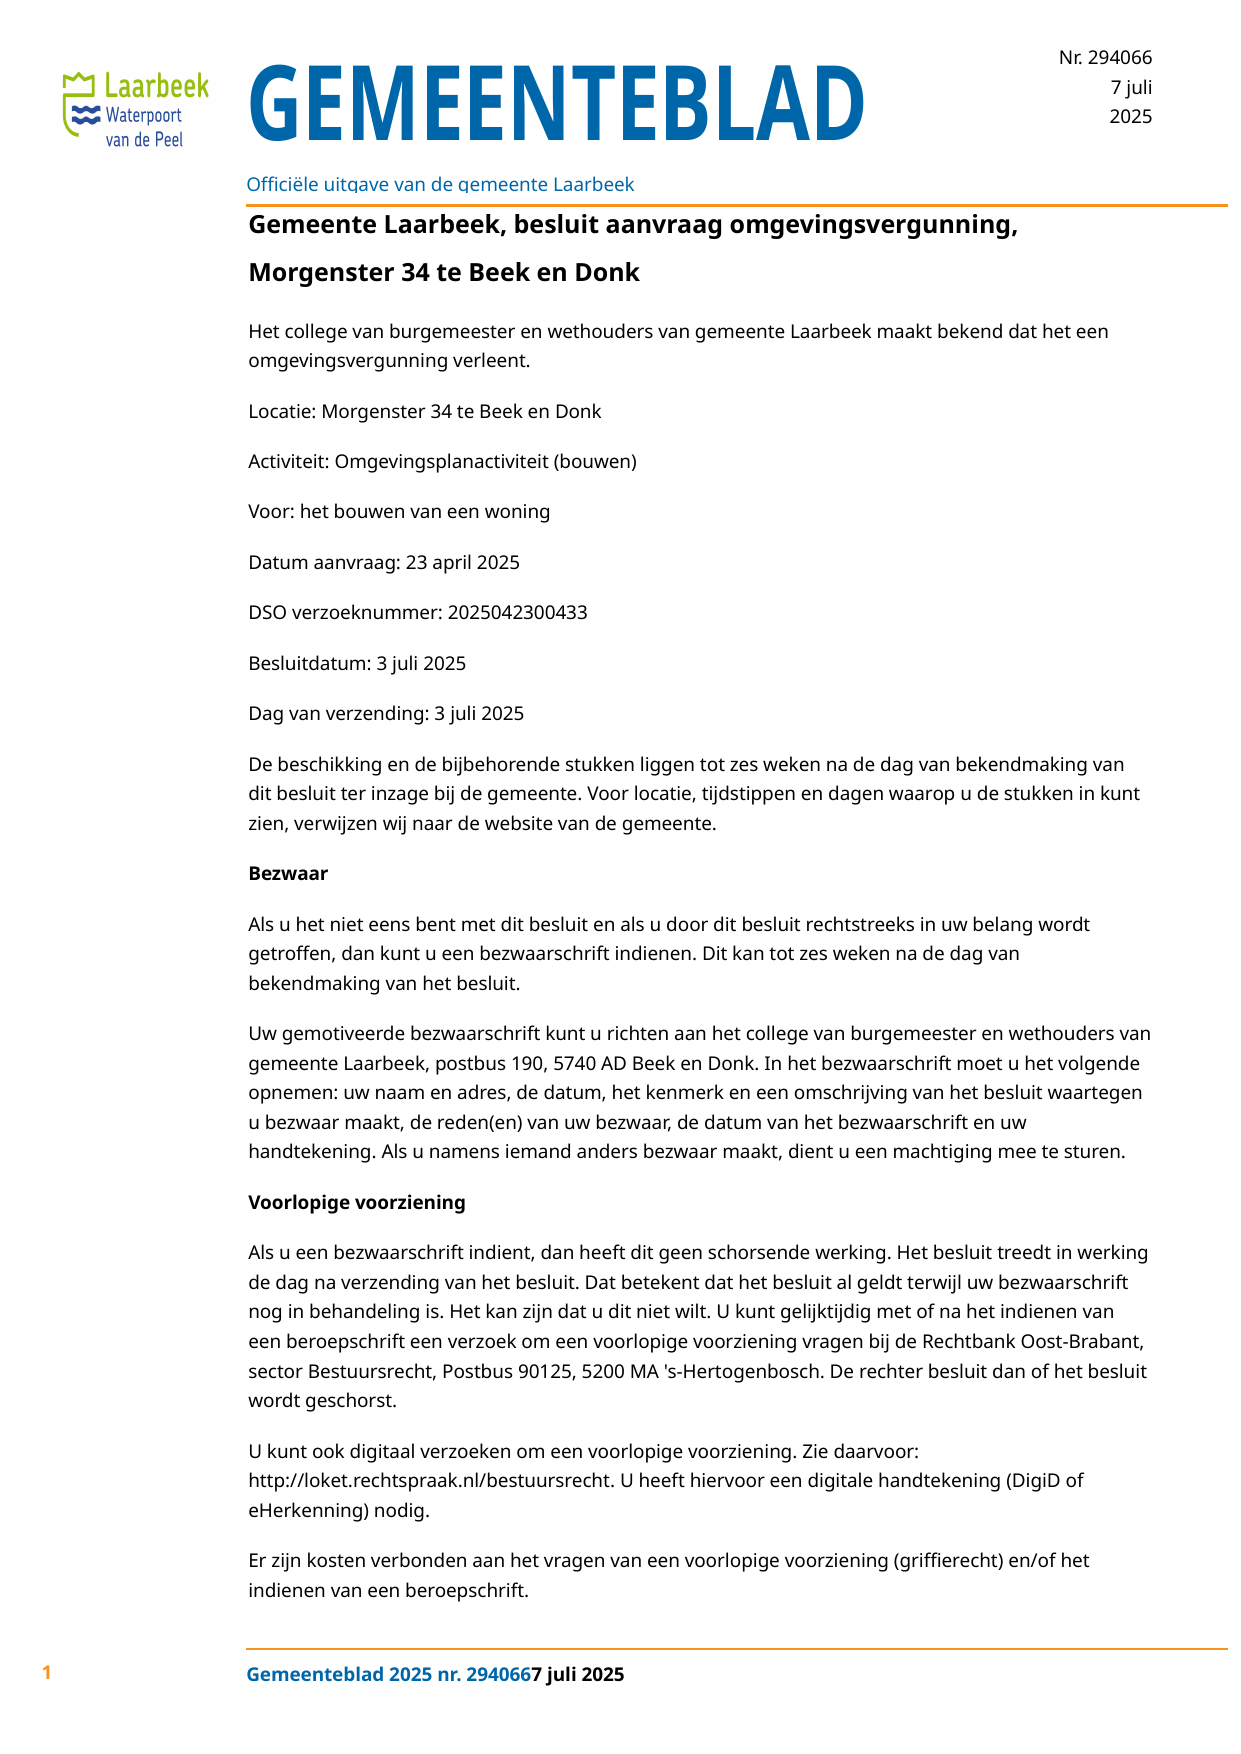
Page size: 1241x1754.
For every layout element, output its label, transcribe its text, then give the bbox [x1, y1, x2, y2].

text Voor: het bouwen van een woning [248, 499, 1152, 524]
text Het college van burgemeester en wethouders van gemeente Laarbeek maakt bekend dat het een omgevingsvergunning verleent. [248, 318, 1152, 373]
text De beschikking en de bijbehorende stukken liggen tot zes weken na de dag van bekendmaking van dit besluit ter inzage bij de gemeente. Voor locatie, tijdstippen en dagen waarop u de stukken in kunt zien, verwijzen wij naar de website van de gemeente. [248, 751, 1152, 836]
text Er zijn kosten verbonden aan het vragen van een voorlopige voorziening (griffierecht) en/of het indienen van een beroepschrift. [248, 1547, 1152, 1603]
text Activiteit: Omgevingsplanactiviteit (bouwen) [248, 448, 1152, 474]
text Besluitdatum: 3 juli 2025 [248, 650, 1152, 676]
text DSO verzoeknummer: 2025042300433 [248, 599, 1152, 625]
text Dag van verzending: 3 juli 2025 [248, 700, 1152, 726]
text Voorlopige voorziening [248, 1189, 1152, 1215]
text Uw gemotiveerde bezwaarschrift kunt u richten aan het college van burgemeester en wethouders van gemeente Laarbeek, postbus 190, 5740 AD Beek en Donk. In het bezwaarschrift moet u het volgende opnemen: uw naam en adres, de datum, het kenmerk en een omschrijving van het besluit waartegen u bezwaar maakt, de reden(en) van uw bezwaar, de datum van het bezwaarschrift en uw handtekening. Als u namens iemand anders bezwaar maakt, dient u een machtiging mee te sturen. [248, 1020, 1152, 1164]
text U kunt ook digitaal verzoeken om een voorlopige voorziening. Zie daarvoor: http://loket.rechtspraak.nl/bestuursrecht. U heeft hiervoor een digitale handtekening (DigiD of eHerkenning) nodig. [248, 1438, 1152, 1523]
text Bezwaar [248, 860, 1152, 886]
text Datum aanvraag: 23 april 2025 [248, 549, 1152, 575]
text Locatie: Morgenster 34 te Beek en Donk [248, 398, 1152, 424]
picture [41, 47, 231, 172]
text Als u een bezwaarschrift indient, dan heeft dit geen schorsende werking. Het besluit treedt in werking de dag na verzending van het besluit. Dat betekent dat het besluit al geldt terwijl uw bezwaarschrift nog in behandeling is. Het kan zijn dat u dit niet wilt. U kunt gelijktijdig met of na het indienen van een beroepschrift een verzoek om een voorlopige voorziening vragen bij de Rechtbank Oost-Brabant, sector Bestuursrecht, Postbus 90125, 5200 MA 's‑Hertogenbosch. De rechter besluit dan of het besluit wordt geschorst. [248, 1239, 1152, 1413]
text Gemeente Laarbeek, besluit aanvraag omgevingsvergunning, Morgenster 34 te Beek en Donk [248, 207, 1152, 288]
text Als u het niet eens bent met dit besluit en als u door dit besluit rechtstreeks in uw belang wordt getroffen, dan kunt u een bezwaarschrift indienen. Dit kan tot zes weken na de dag van bekendmaking van het besluit. [248, 911, 1152, 996]
